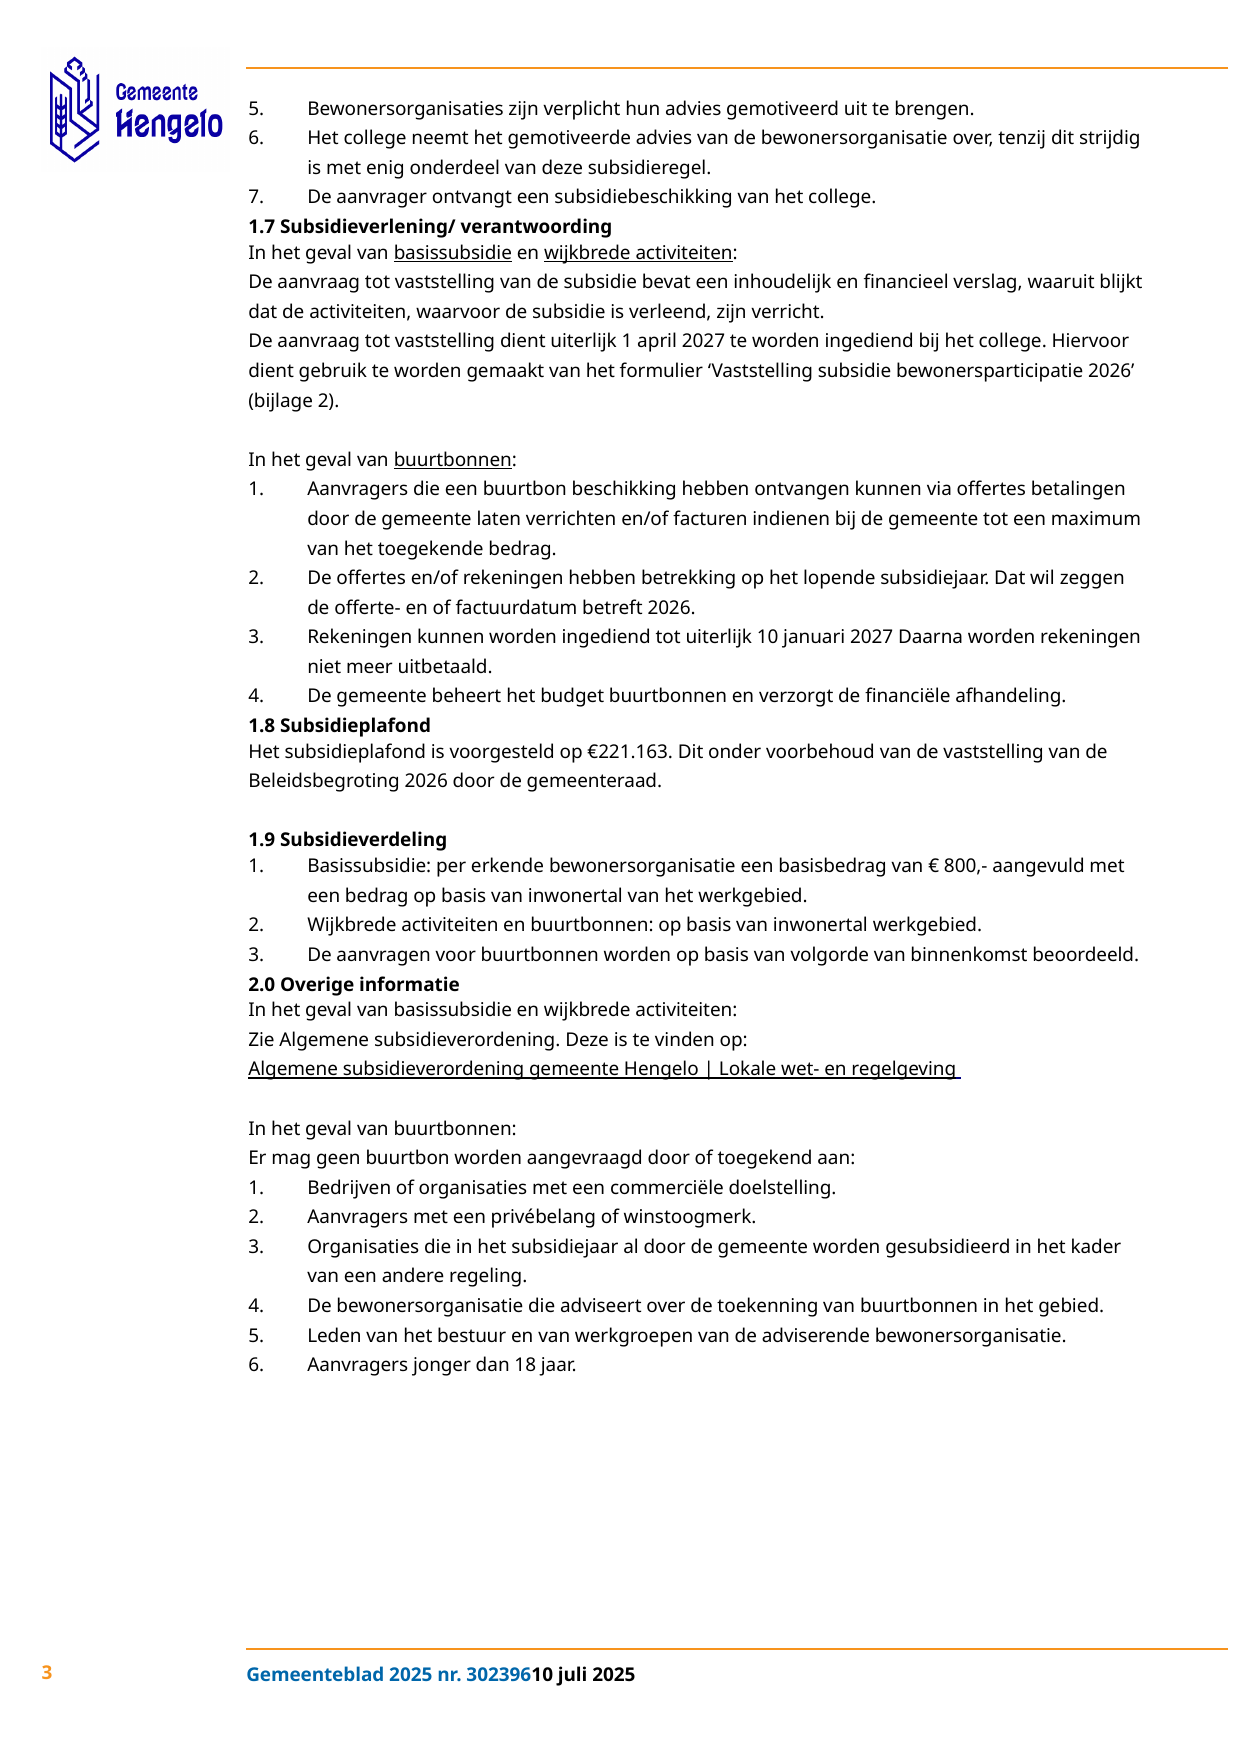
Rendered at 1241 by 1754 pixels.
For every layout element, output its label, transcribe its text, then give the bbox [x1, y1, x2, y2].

list Leden van het bestuur en van werkgroepen van de adviserende bewonersorganisatie. [248, 1322, 1152, 1348]
list Aanvragers die een buurtbon beschikking hebben ontvangen kunnen via offertes betalingen door de gemeente laten verrichten en/of facturen indienen bij de gemeente tot een maximum van het toegekende bedrag. [248, 476, 1152, 560]
text In het geval van buurtbonnen: [248, 446, 1152, 472]
list Rekeningen kunnen worden ingediend tot uiterlijk 10 januari 2027 Daarna worden rekeningen niet meer uitbetaald. [248, 623, 1152, 679]
text Zie Algemene subsidieverordening. Deze is te vinden op: [248, 1026, 1152, 1052]
list De aanvragen voor buurtbonnen worden op basis van volgorde van binnenkomst beoordeeld. [248, 941, 1152, 967]
text 1.8 Subsidieplafond [248, 712, 1152, 738]
picture [41, 47, 231, 172]
text In het geval van basissubsidie en wijkbrede activiteiten: [248, 239, 1152, 264]
list Wijkbrede activiteiten en buurtbonnen: op basis van inwonertal werkgebied. [248, 912, 1152, 937]
text In het geval van buurtbonnen: [248, 1115, 1152, 1141]
list Bedrijven of organisaties met een commerciële doelstelling. [248, 1174, 1152, 1200]
list De offertes en/of rekeningen hebben betrekking op het lopende subsidiejaar. Dat wil zeggen de offerte- en of factuurdatum betreft 2026. [248, 564, 1152, 619]
list Bewonersorganisaties zijn verplicht hun advies gemotiveerd uit te brengen. [248, 95, 1152, 121]
list Aanvragers met een privébelang of winstoogmerk. [248, 1203, 1152, 1229]
list Aanvragers jonger dan 18 jaar. [248, 1351, 1152, 1377]
list De aanvrager ontvangt een subsidiebeschikking van het college. [248, 183, 1152, 209]
text 1.7 Subsidieverlening/ verantwoording [248, 213, 1152, 239]
list Het college neemt het gemotiveerde advies van de bewonersorganisatie over, tenzij dit strijdig is met enig onderdeel van deze subsidieregel. [248, 124, 1152, 180]
text De aanvraag tot vaststelling dient uiterlijk 1 april 2027 te worden ingediend bij het college. Hiervoor dient gebruik te worden gemaakt van het formulier ‘Vaststelling subsidie bewonersparticipatie 2026’ (bijlage 2). [248, 328, 1152, 412]
text Er mag geen buurtbon worden aangevraagd door of toegekend aan: [248, 1144, 1152, 1170]
text Algemene subsidieverordening gemeente Hengelo | Lokale wet- en regelgeving [248, 1056, 1152, 1081]
list Organisaties die in het subsidiejaar al door de gemeente worden gesubsidieerd in het kader van een andere regeling. [248, 1233, 1152, 1288]
text 2.0 Overige informatie [248, 971, 1152, 996]
list De gemeente beheert het budget buurtbonnen en verzorgt de financiële afhandeling. [248, 683, 1152, 708]
text 1.9 Subsidieverdeling [248, 827, 1152, 852]
list Basissubsidie: per erkende bewonersorganisatie een basisbedrag van € 800,- aangevuld met een bedrag op basis van inwonertal van het werkgebied. [248, 852, 1152, 908]
text Het subsidieplafond is voorgesteld op €221.163. Dit onder voorbehoud van de vaststelling van de Beleidsbegroting 2026 door de gemeenteraad. [248, 738, 1152, 793]
list De bewonersorganisatie die adviseert over de toekenning van buurtbonnen in het gebied. [248, 1292, 1152, 1318]
text De aanvraag tot vaststelling van de subsidie bevat een inhoudelijk en financieel verslag, waaruit blijkt dat de activiteiten, waarvoor de subsidie is verleend, zijn verricht. [248, 268, 1152, 324]
text In het geval van basissubsidie en wijkbrede activiteiten: [248, 996, 1152, 1022]
